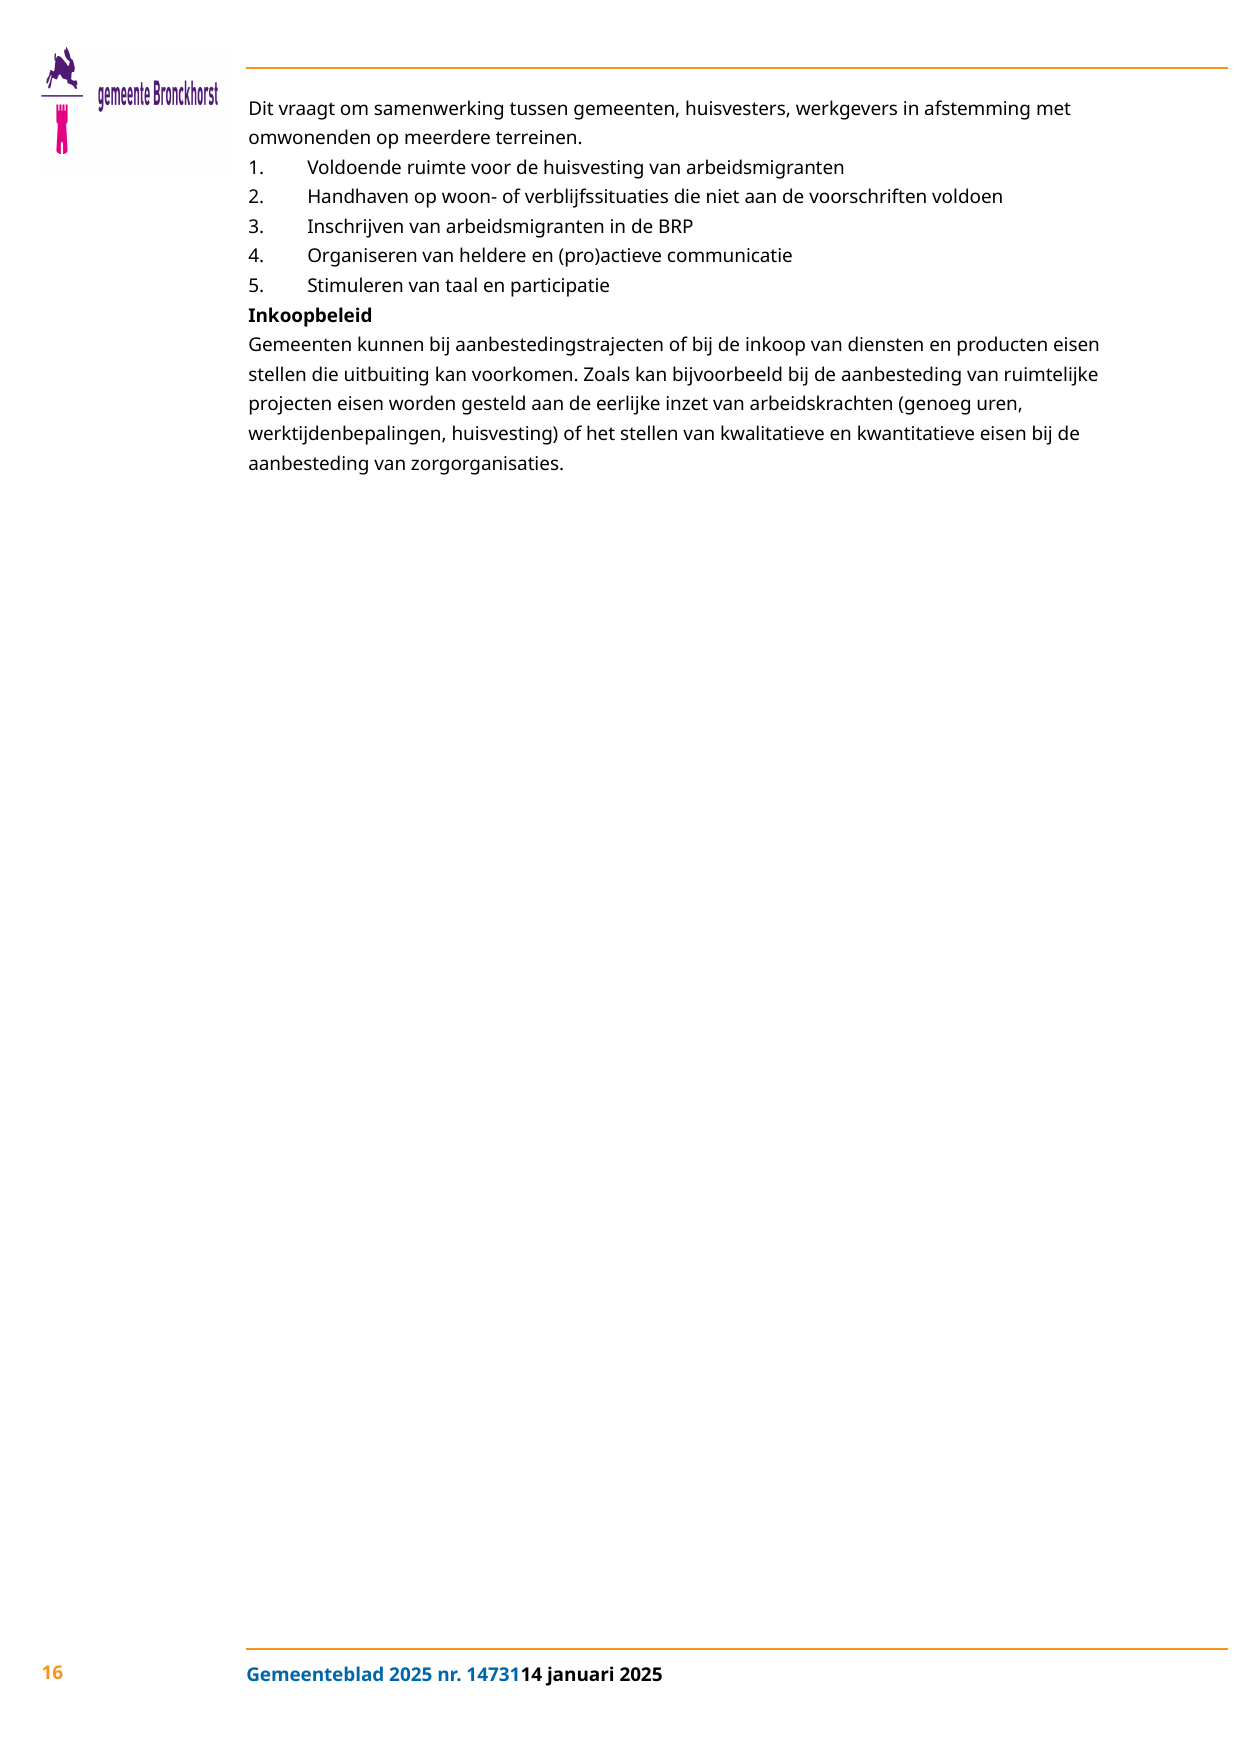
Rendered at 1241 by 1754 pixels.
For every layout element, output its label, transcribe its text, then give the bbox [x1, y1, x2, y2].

picture [41, 47, 231, 172]
list Handhaven op woon- of verblijfssituaties die niet aan de voorschriften voldoen [248, 183, 1152, 209]
list Organiseren van heldere en (pro)actieve communicatie [248, 243, 1152, 268]
list Voldoende ruimte voor de huisvesting van arbeidsmigranten [248, 154, 1152, 180]
list Stimuleren van taal en participatie [248, 272, 1152, 298]
list Inschrijven van arbeidsmigranten in de BRP [248, 213, 1152, 239]
text Gemeenten kunnen bij aanbestedingstrajecten of bij de inkoop van diensten en producten eisen stellen die uitbuiting kan voorkomen. Zoals kan bijvoorbeeld bij de aanbesteding van ruimtelijke projecten eisen worden gesteld aan de eerlijke inzet van arbeidskrachten (genoeg uren, werktijdenbepalingen, huisvesting) of het stellen van kwalitatieve en kwantitatieve eisen bij de aanbesteding van zorgorganisaties. [248, 331, 1152, 476]
text Inkoopbeleid [248, 302, 1152, 328]
text Dit vraagt om samenwerking tussen gemeenten, huisvesters, werkgevers in afstemming met omwonenden op meerdere terreinen. [248, 95, 1152, 150]
